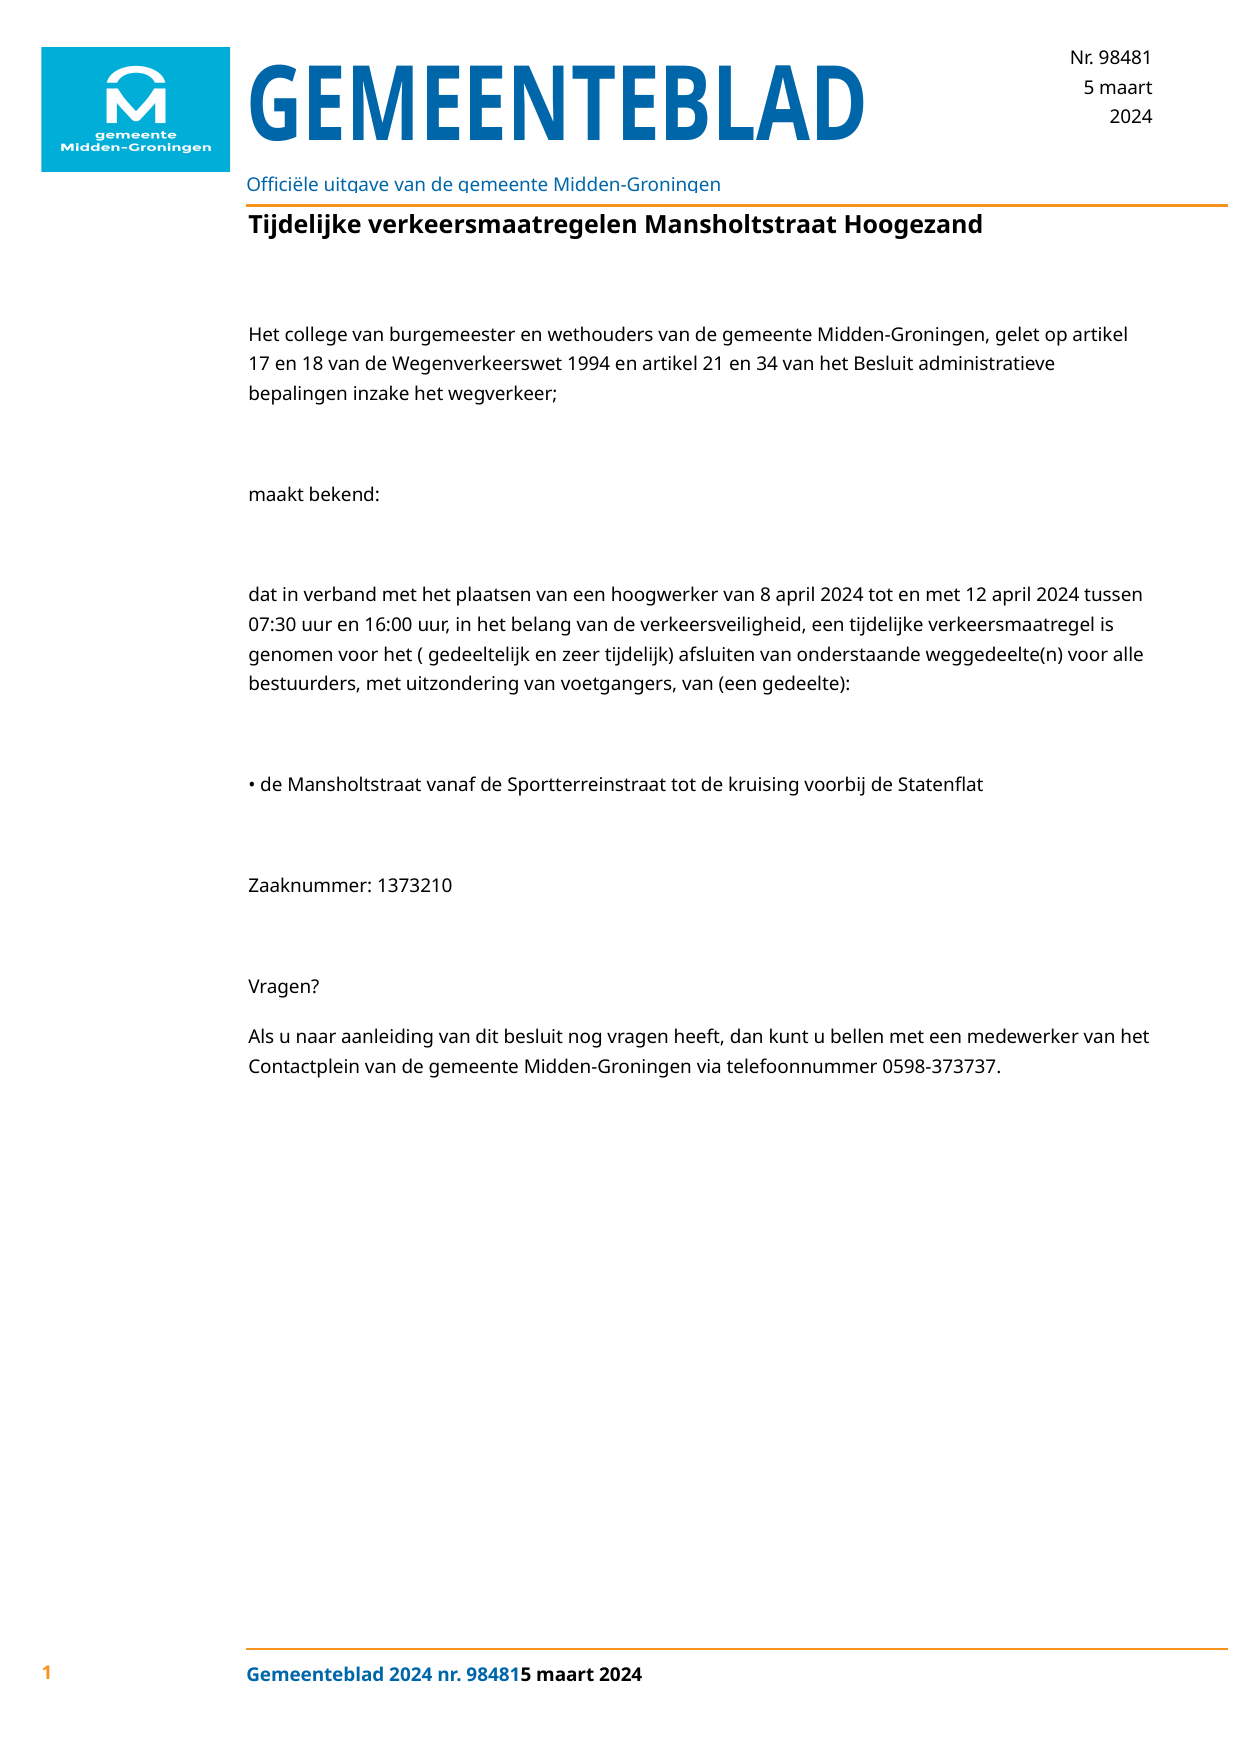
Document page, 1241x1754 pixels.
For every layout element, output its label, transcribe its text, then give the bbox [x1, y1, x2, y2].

text Vragen? [248, 973, 1152, 998]
text dat in verband met het plaatsen van een hoogwerker van 8 april 2024 tot en met 12 april 2024 tussen 07:30 uur en 16:00 uur, in het belang van de verkeersveiligheid, een tijdelijke verkeersmaatregel is genomen voor het ( gedeeltelijk en zeer tijdelijk) afsluiten van onderstaande weggedeelte(n) voor alle bestuurders, met uitzondering van voetgangers, van (een gedeelte): [248, 582, 1152, 696]
text Als u naar aanleiding van dit besluit nog vragen heeft, dan kunt u bellen met een medewerker van het Contactplein van de gemeente Midden-Groningen via telefoonnummer 0598-373737. [248, 1023, 1152, 1078]
text maakt bekend: [248, 481, 1152, 506]
picture [107, 89, 165, 122]
text Het college van burgemeester en wethouders van de gemeente Midden-Groningen, gelet op artikel 17 en 18 van de Wegenverkeerswet 1994 en artikel 21 en 34 van het Besluit administratieve bepalingen inzake het wegverkeer; [248, 321, 1152, 406]
text • de Mansholtstraat vanaf de Sportterreinstraat tot de kruising voorbij de Statenflat [248, 771, 1152, 797]
picture [184, 146, 190, 153]
picture [108, 66, 164, 82]
text Tijdelijke verkeersmaatregelen Mansholtstraat Hoogezand [248, 207, 1152, 241]
text Zaaknummer: 1373210 [248, 872, 1152, 898]
